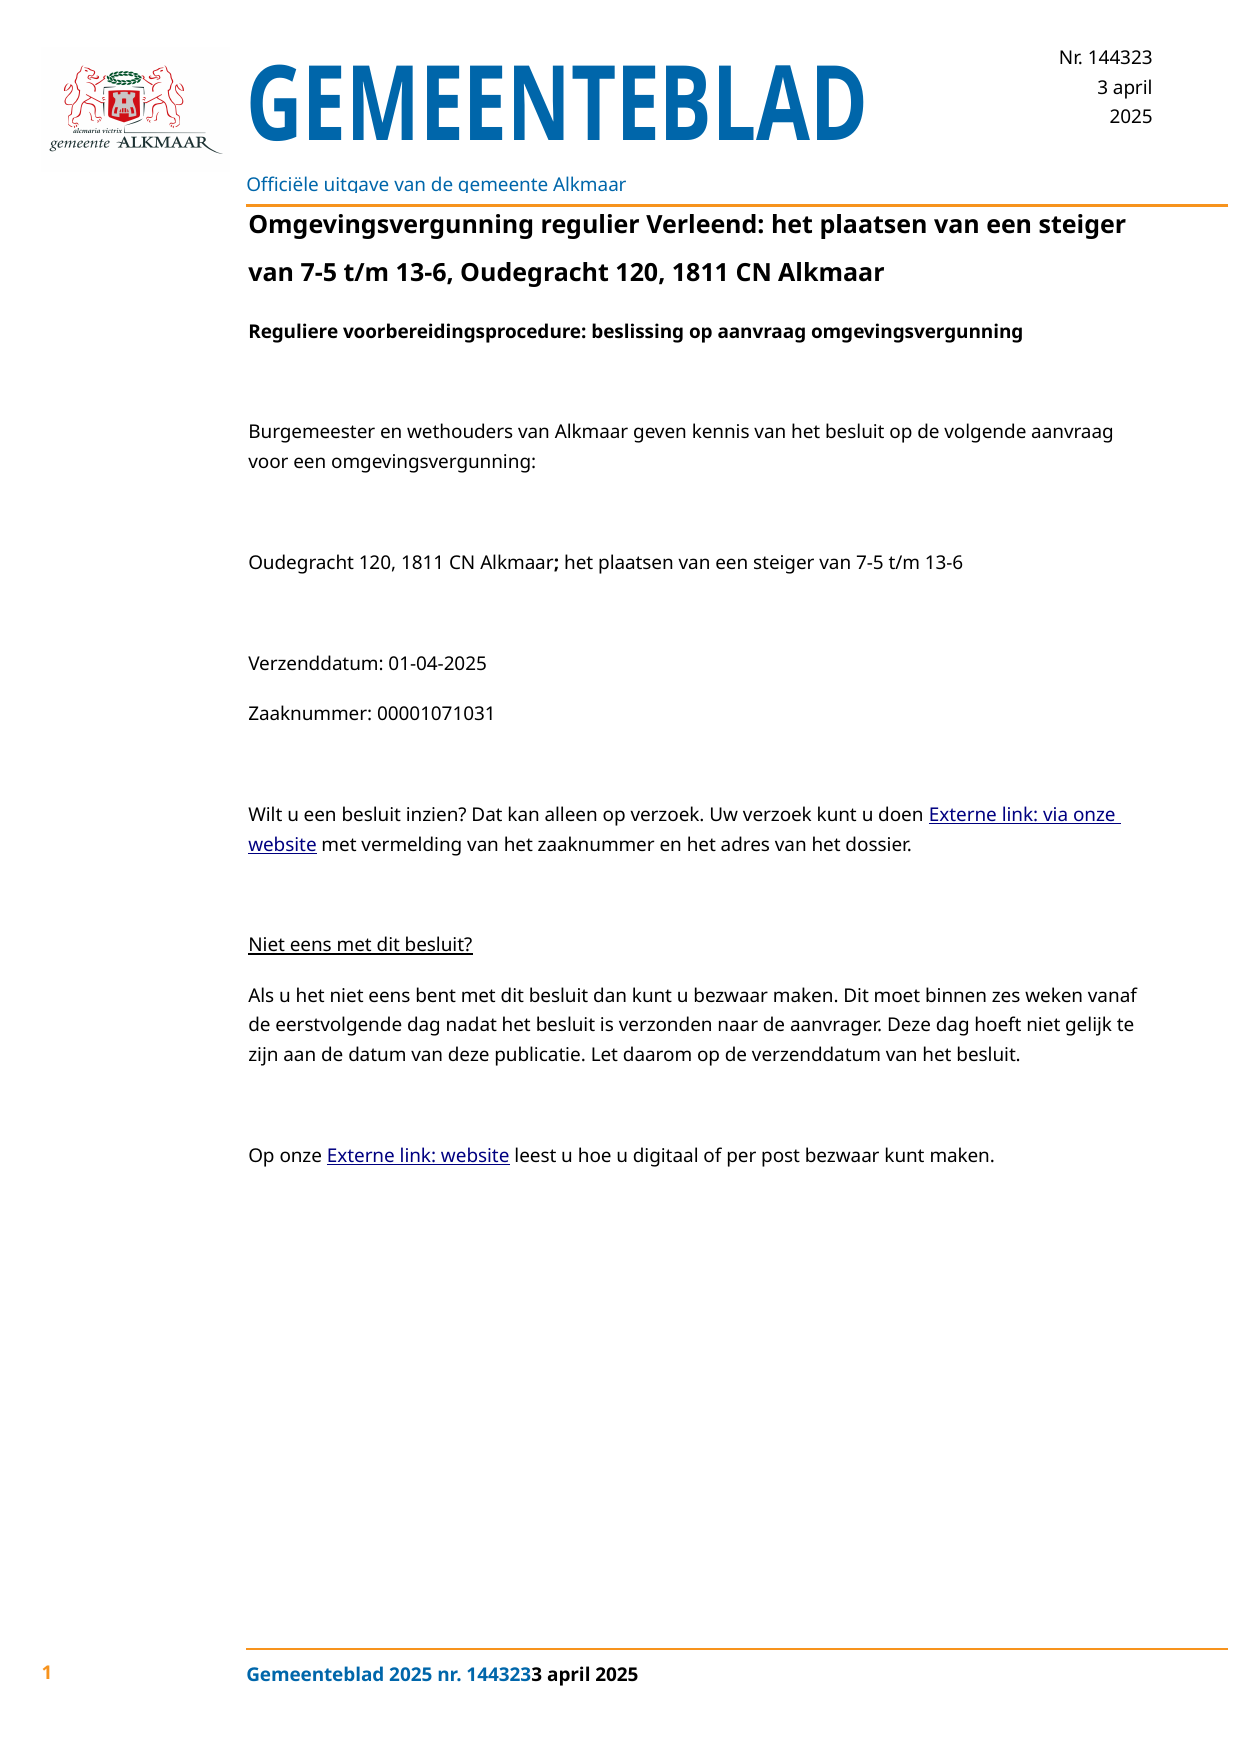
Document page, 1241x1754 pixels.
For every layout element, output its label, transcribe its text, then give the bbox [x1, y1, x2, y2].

text Wilt u een besluit inzien? Dat kan alleen op verzoek. Uw verzoek kunt u doen Externe link: via onze website met vermelding van het zaaknummer en het adres van het dossier. [248, 801, 1152, 857]
picture [41, 47, 231, 172]
text Burgemeester en wethouders van Alkmaar geven kennis van het besluit op de volgende aanvraag voor een omgevingsvergunning: [248, 419, 1152, 474]
text Niet eens met dit besluit? [248, 932, 1152, 957]
text Verzenddatum: 01-04-2025 [248, 650, 1152, 676]
text Zaaknummer: 00001071031 [248, 700, 1152, 726]
text Als u het niet eens bent met dit besluit dan kunt u bezwaar maken. Dit moet binnen zes weken vanaf de eerstvolgende dag nadat het besluit is verzonden naar de aanvrager. Deze dag hoeft niet gelijk te zijn aan de datum van deze publicatie. Let daarom op de verzenddatum van het besluit. [248, 982, 1152, 1067]
text Oudegracht 120, 1811 CN Alkmaar; het plaatsen van een steiger van 7-5 t/m 13-6 [248, 549, 1152, 575]
text Op onze Externe link: website leest u hoe u digitaal of per post bezwaar kunt maken. [248, 1142, 1152, 1168]
text Omgevingsvergunning regulier Verleend: het plaatsen van een steiger van 7-5 t/m 13-6, Oudegracht 120, 1811 CN Alkmaar [248, 207, 1152, 288]
text Reguliere voorbereidingsprocedure: beslissing op aanvraag omgevingsvergunning [248, 318, 1152, 344]
